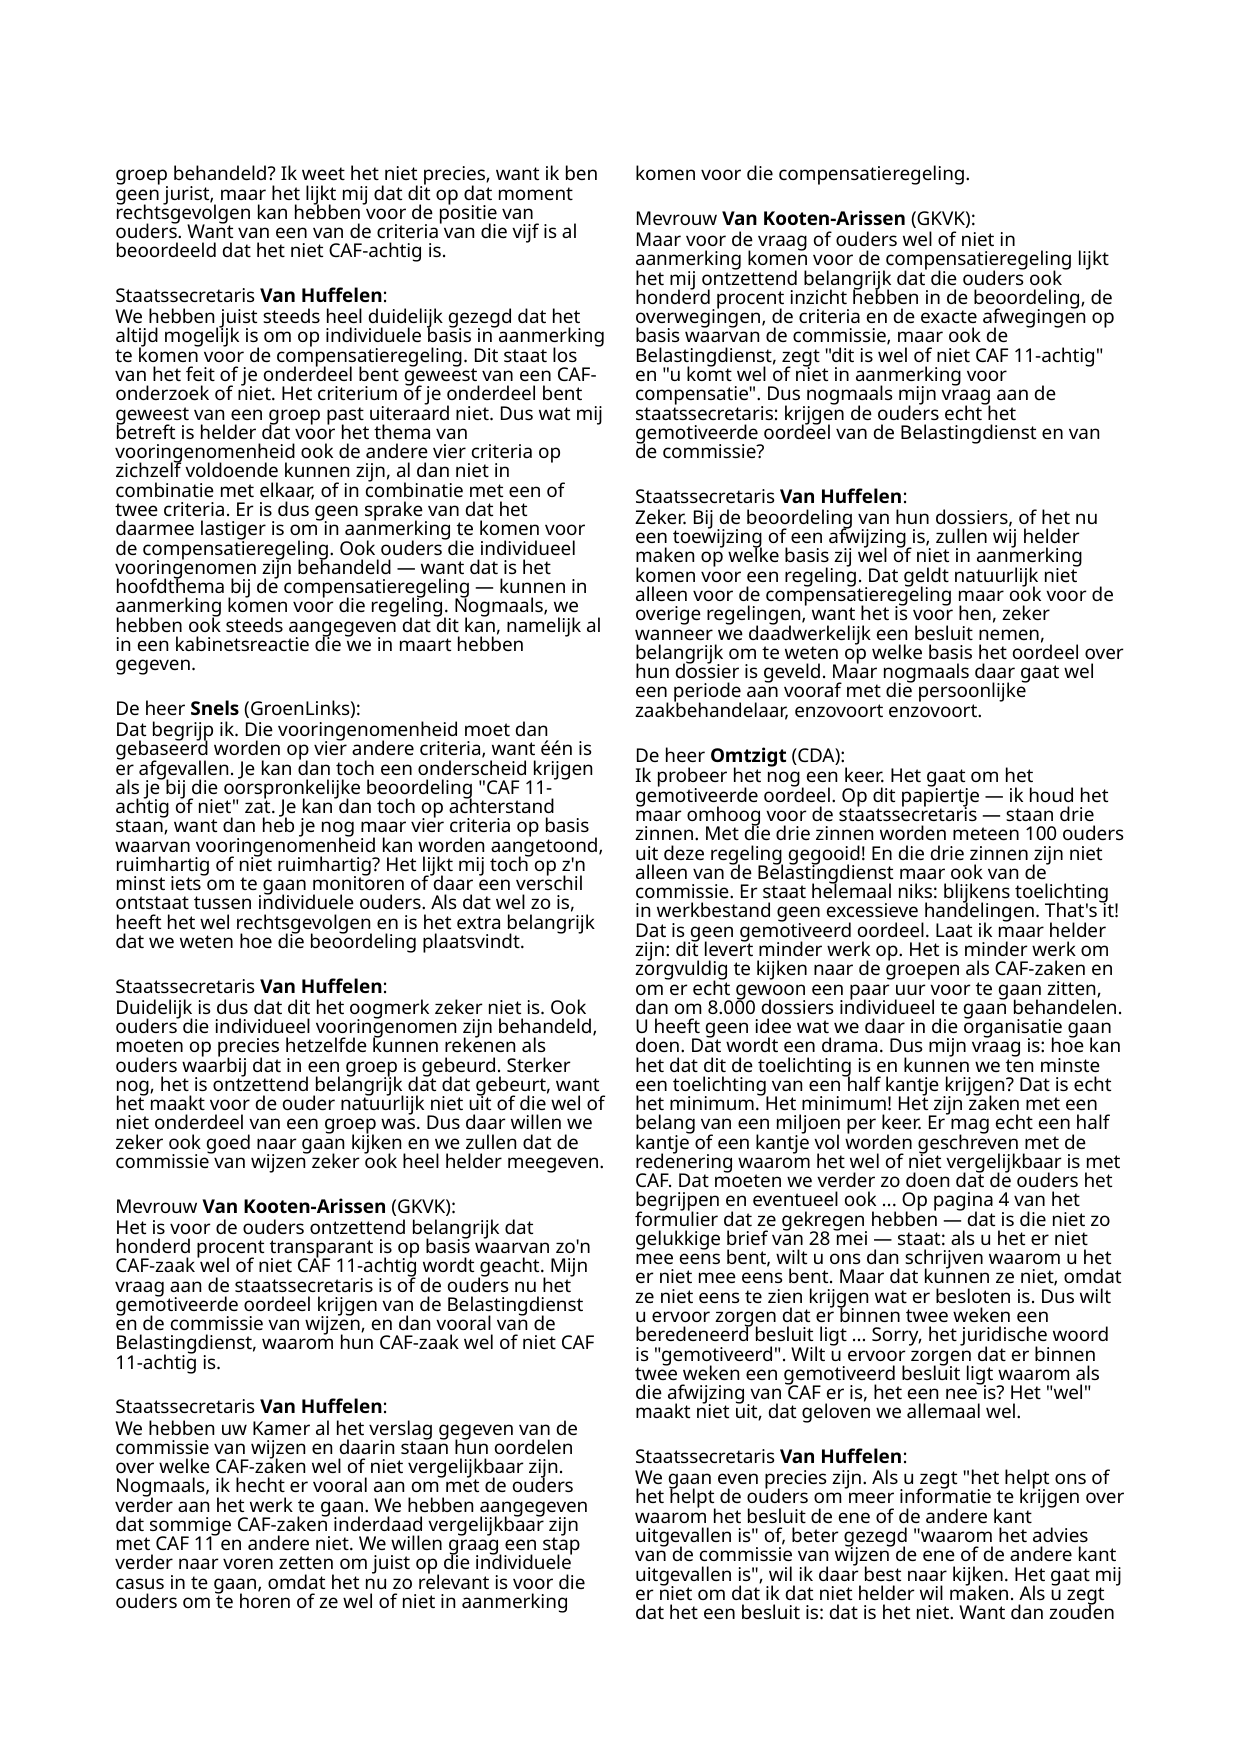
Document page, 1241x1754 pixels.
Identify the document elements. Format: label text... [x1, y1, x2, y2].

text Het is voor de ouders ontzettend belangrijk dat honderd procent transparant is op basis waarvan zo'n CAF-zaak wel of niet CAF 11-achtig wordt geacht. Mijn vraag aan de staatssecretaris is of de ouders nu het gemotiveerde oordeel krijgen van de Belastingdienst en de commissie van wijzen, en dan vooral van de Belastingdienst, waarom hun CAF-zaak wel of niet CAF 11-achtig is. [115, 1219, 605, 1373]
text Staatssecretaris Van Huffelen: [115, 1394, 605, 1419]
text Dat begrijp ik. Die vooringenomenheid moet dan gebaseerd worden op vier andere criteria, want één is er afgevallen. Je kan dan toch een onderscheid krijgen als je bij die oorspronkelijke beoordeling "CAF 11-achtig of niet" zat. Je kan dan toch op achterstand staan, want dan heb je nog maar vier criteria op basis waarvan vooringenomenheid kan worden aangetoond, ruimhartig of niet ruimhartig? Het lijkt mij toch op z'n minst iets om te gaan monitoren of daar een verschil ontstaat tussen individuele ouders. Als dat wel zo is, heeft het wel rechtsgevolgen en is het extra belangrijk dat we weten hoe die beoordeling plaatsvindt. [115, 721, 605, 952]
text Maar voor de vraag of ouders wel of niet in aanmerking komen voor de compensatieregeling lijkt het mij ontzettend belangrijk dat die ouders ook honderd procent inzicht hebben in de beoordeling, de overwegingen, de criteria en de exacte afwegingen op basis waarvan de commissie, maar ook de Belastingdienst, zegt "dit is wel of niet CAF 11-achtig" en "u komt wel of niet in aanmerking voor compensatie". Dus nogmaals mijn vraag aan de staatssecretaris: krijgen de ouders echt het gemotiveerde oordeel van de Belastingdienst en van de commissie? [635, 231, 1125, 462]
text Duidelijk is dus dat dit het oogmerk zeker niet is. Ook ouders die individueel vooringenomen zijn behandeld, moeten op precies hetzelfde kunnen rekenen als ouders waarbij dat in een groep is gebeurd. Sterker nog, het is ontzettend belangrijk dat dat gebeurt, want het maakt voor de ouder natuurlijk niet uit of die wel of niet onderdeel van een groep was. Dus daar willen we zeker ook goed naar gaan kijken en we zullen dat de commissie van wijzen zeker ook heel helder meegeven. [115, 999, 605, 1172]
text Staatssecretaris Van Huffelen: [115, 282, 605, 308]
text De heer Snels (GroenLinks): [115, 695, 605, 721]
text Ik probeer het nog een keer. Het gaat om het gemotiveerde oordeel. Op dit papiertje — ik houd het maar omhoog voor de staatssecretaris — staan drie zinnen. Met die drie zinnen worden meteen 100 ouders uit deze regeling gegooid! En die drie zinnen zijn niet alleen van de Belastingdienst maar ook van de commissie. Er staat helemaal niks: blijkens toelichting in werkbestand geen excessieve handelingen. That's it! Dat is geen gemotiveerd oordeel. Laat ik maar helder zijn: dit levert minder werk op. Het is minder werk om zorgvuldig te kijken naar de groepen als CAF-zaken en om er echt gewoon een paar uur voor te gaan zitten, dan om 8.000 dossiers individueel te gaan behandelen. U heeft geen idee wat we daar in die organisatie gaan doen. Dat wordt een drama. Dus mijn vraag is: hoe kan het dat dit de toelichting is en kunnen we ten minste een toelichting van een half kantje krijgen? Dat is echt het minimum. Het minimum! Het zijn zaken met een belang van een miljoen per keer. Er mag echt een half kantje of een kantje vol worden geschreven met de redenering waarom het wel of niet vergelijkbaar is met CAF. Dat moeten we verder zo doen dat de ouders het begrijpen en eventueel ook ... Op pagina 4 van het formulier dat ze gekregen hebben — dat is die niet zo gelukkige brief van 28 mei — staat: als u het er niet mee eens bent, wilt u ons dan schrijven waarom u het er niet mee eens bent. Maar dat kunnen ze niet, omdat ze niet eens te zien krijgen wat er besloten is. Dus wilt u ervoor zorgen dat er binnen twee weken een beredeneerd besluit ligt … Sorry, het juridische woord is "gemotiveerd". Wilt u ervoor zorgen dat er binnen twee weken een gemotiveerd besluit ligt waarom als die afwijzing van CAF er is, het een nee is? Het "wel" maakt niet uit, dat geloven we allemaal wel. [635, 767, 1125, 1423]
text Mevrouw Van Kooten-Arissen (GKVK): [115, 1193, 605, 1219]
text Staatssecretaris Van Huffelen: [635, 483, 1125, 509]
text Zeker. Bij de beoordeling van hun dossiers, of het nu een toewijzing of een afwijzing is, zullen wij helder maken op welke basis zij wel of niet in aanmerking komen voor een regeling. Dat geldt natuurlijk niet alleen voor de compensatieregeling maar ook voor de overige regelingen, want het is voor hen, zeker wanneer we daadwerkelijk een besluit nemen, belangrijk om te weten op welke basis het oordeel over hun dossier is geveld. Maar nogmaals daar gaat wel een periode aan vooraf met die persoonlijke zaakbehandelaar, enzovoort enzovoort. [635, 509, 1125, 721]
text We hebben uw Kamer al het verslag gegeven van de commissie van wijzen en daarin staan hun oordelen over welke CAF-zaken wel of niet vergelijkbaar zijn. Nogmaals, ik hecht er vooral aan om met de ouders verder aan het werk te gaan. We hebben aangegeven dat sommige CAF-zaken inderdaad vergelijkbaar zijn met CAF 11 en andere niet. We willen graag een stap verder naar voren zetten om juist op die individuele casus in te gaan, omdat het nu zo relevant is voor die ouders om te horen of ze wel of niet in aanmerking [115, 1419, 605, 1612]
text We hebben juist steeds heel duidelijk gezegd dat het altijd mogelijk is om op individuele basis in aanmerking te komen voor de compensatieregeling. Dit staat los van het feit of je onderdeel bent geweest van een CAF-onderzoek of niet. Het criterium of je onderdeel bent geweest van een groep past uiteraard niet. Dus wat mij betreft is helder dat voor het thema van vooringenomenheid ook de andere vier criteria op zichzelf voldoende kunnen zijn, al dan niet in combinatie met elkaar, of in combinatie met een of twee criteria. Er is dus geen sprake van dat het daarmee lastiger is om in aanmerking te komen voor de compensatieregeling. Ook ouders die individueel vooringenomen zijn behandeld — want dat is het hoofdthema bij de compensatieregeling — kunnen in aanmerking komen voor die regeling. Nogmaals, we hebben ook steeds aangegeven dat dit kan, namelijk al in een kabinetsreactie die we in maart hebben gegeven. [115, 308, 605, 674]
text We gaan even precies zijn. Als u zegt "het helpt ons of het helpt de ouders om meer informatie te krijgen over waarom het besluit de ene of de andere kant uitgevallen is" of, beter gezegd "waarom het advies van de commissie van wijzen de ene of de andere kant uitgevallen is", wil ik daar best naar kijken. Het gaat mij er niet om dat ik dat niet helder wil maken. Als u zegt dat het een besluit is: dat is het niet. Want dan zouden [635, 1469, 1125, 1623]
text komen voor die compensatieregeling. [635, 165, 1125, 184]
text groep behandeld? Ik weet het niet precies, want ik ben geen jurist, maar het lijkt mij dat dit op dat moment rechtsgevolgen kan hebben voor de positie van ouders. Want van een van de criteria van die vijf is al beoordeeld dat het niet CAF-achtig is. [115, 165, 605, 262]
text Staatssecretaris Van Huffelen: [635, 1443, 1125, 1469]
text Mevrouw Van Kooten-Arissen (GKVK): [635, 205, 1125, 231]
text Staatssecretaris Van Huffelen: [115, 973, 605, 999]
text De heer Omtzigt (CDA): [635, 742, 1125, 767]
